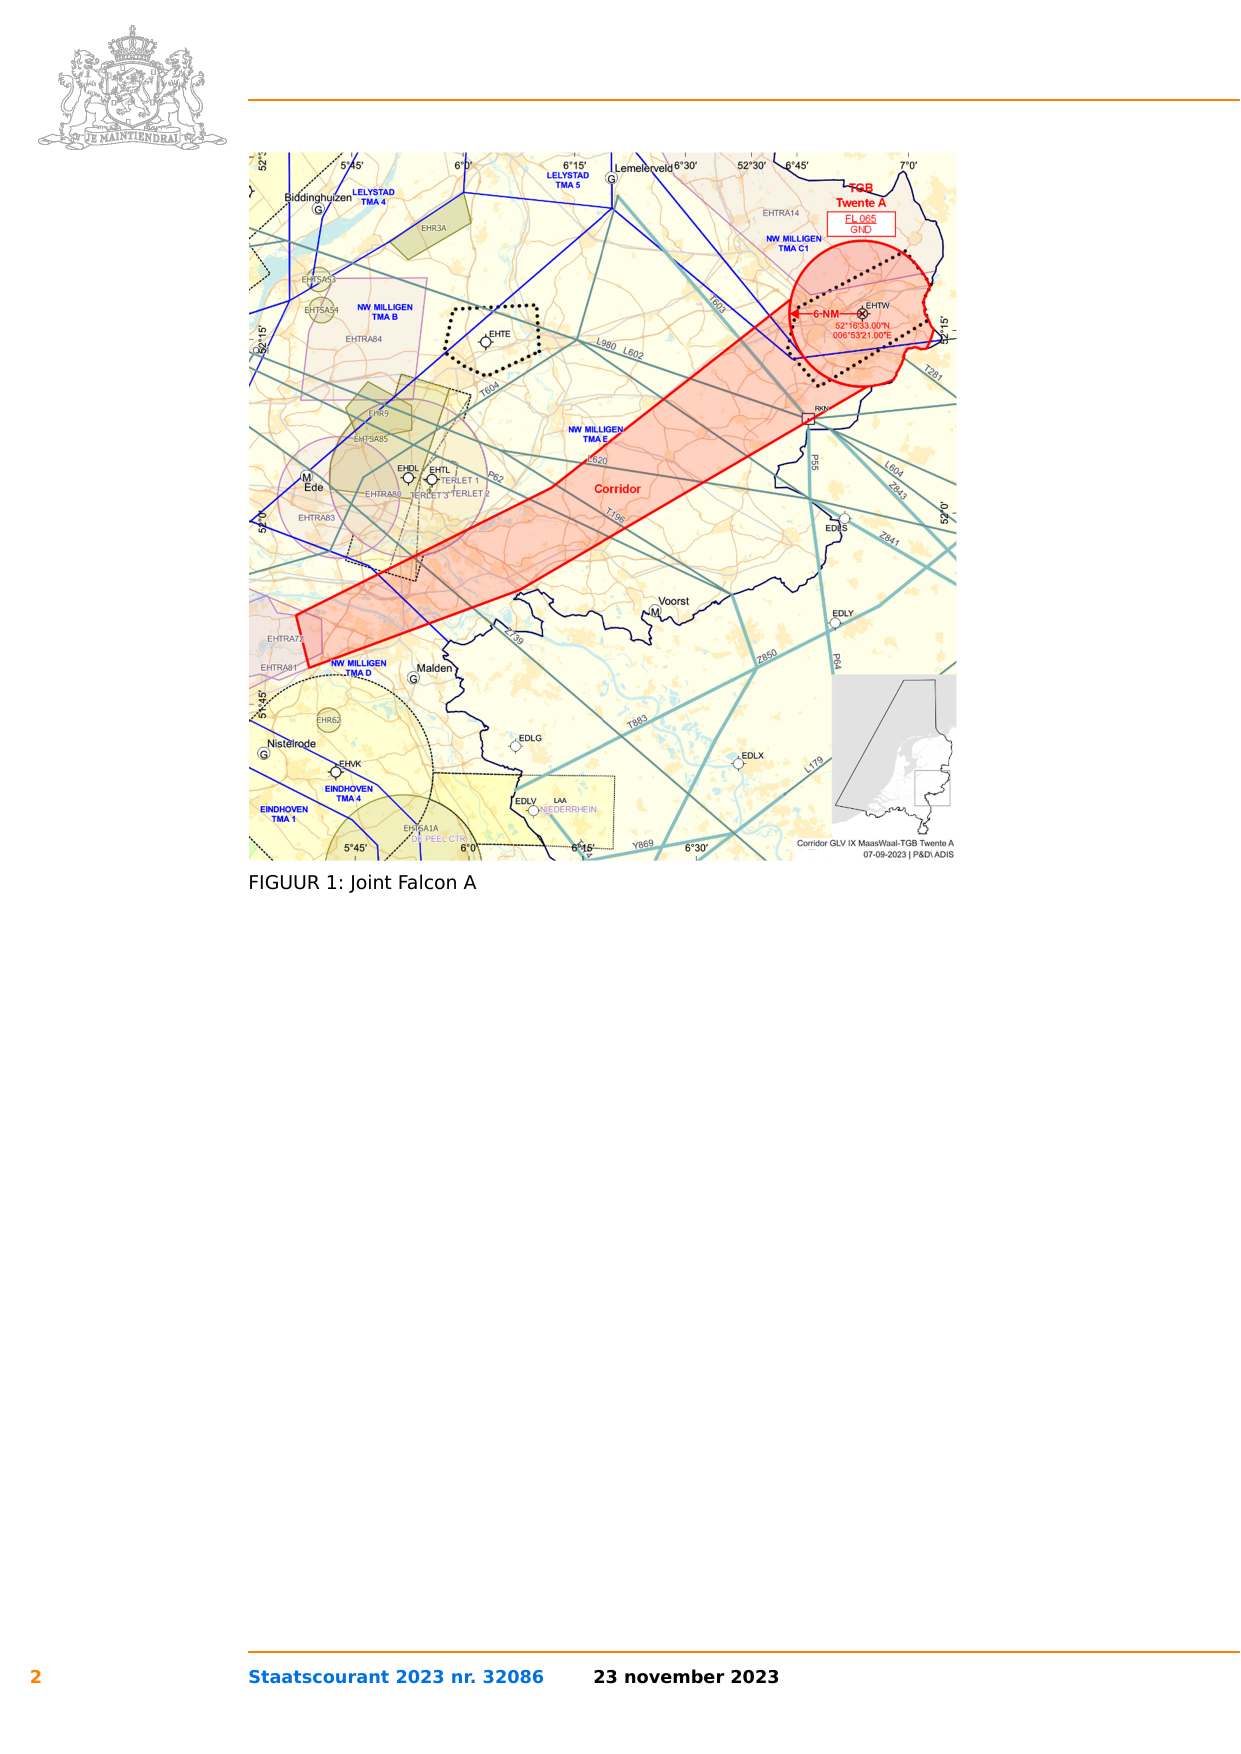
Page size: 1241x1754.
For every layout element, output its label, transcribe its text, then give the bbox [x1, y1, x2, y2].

picture [38, 25, 227, 150]
picture [248, 151, 957, 861]
text FIGUUR 1: Joint Falcon A [248, 872, 957, 894]
